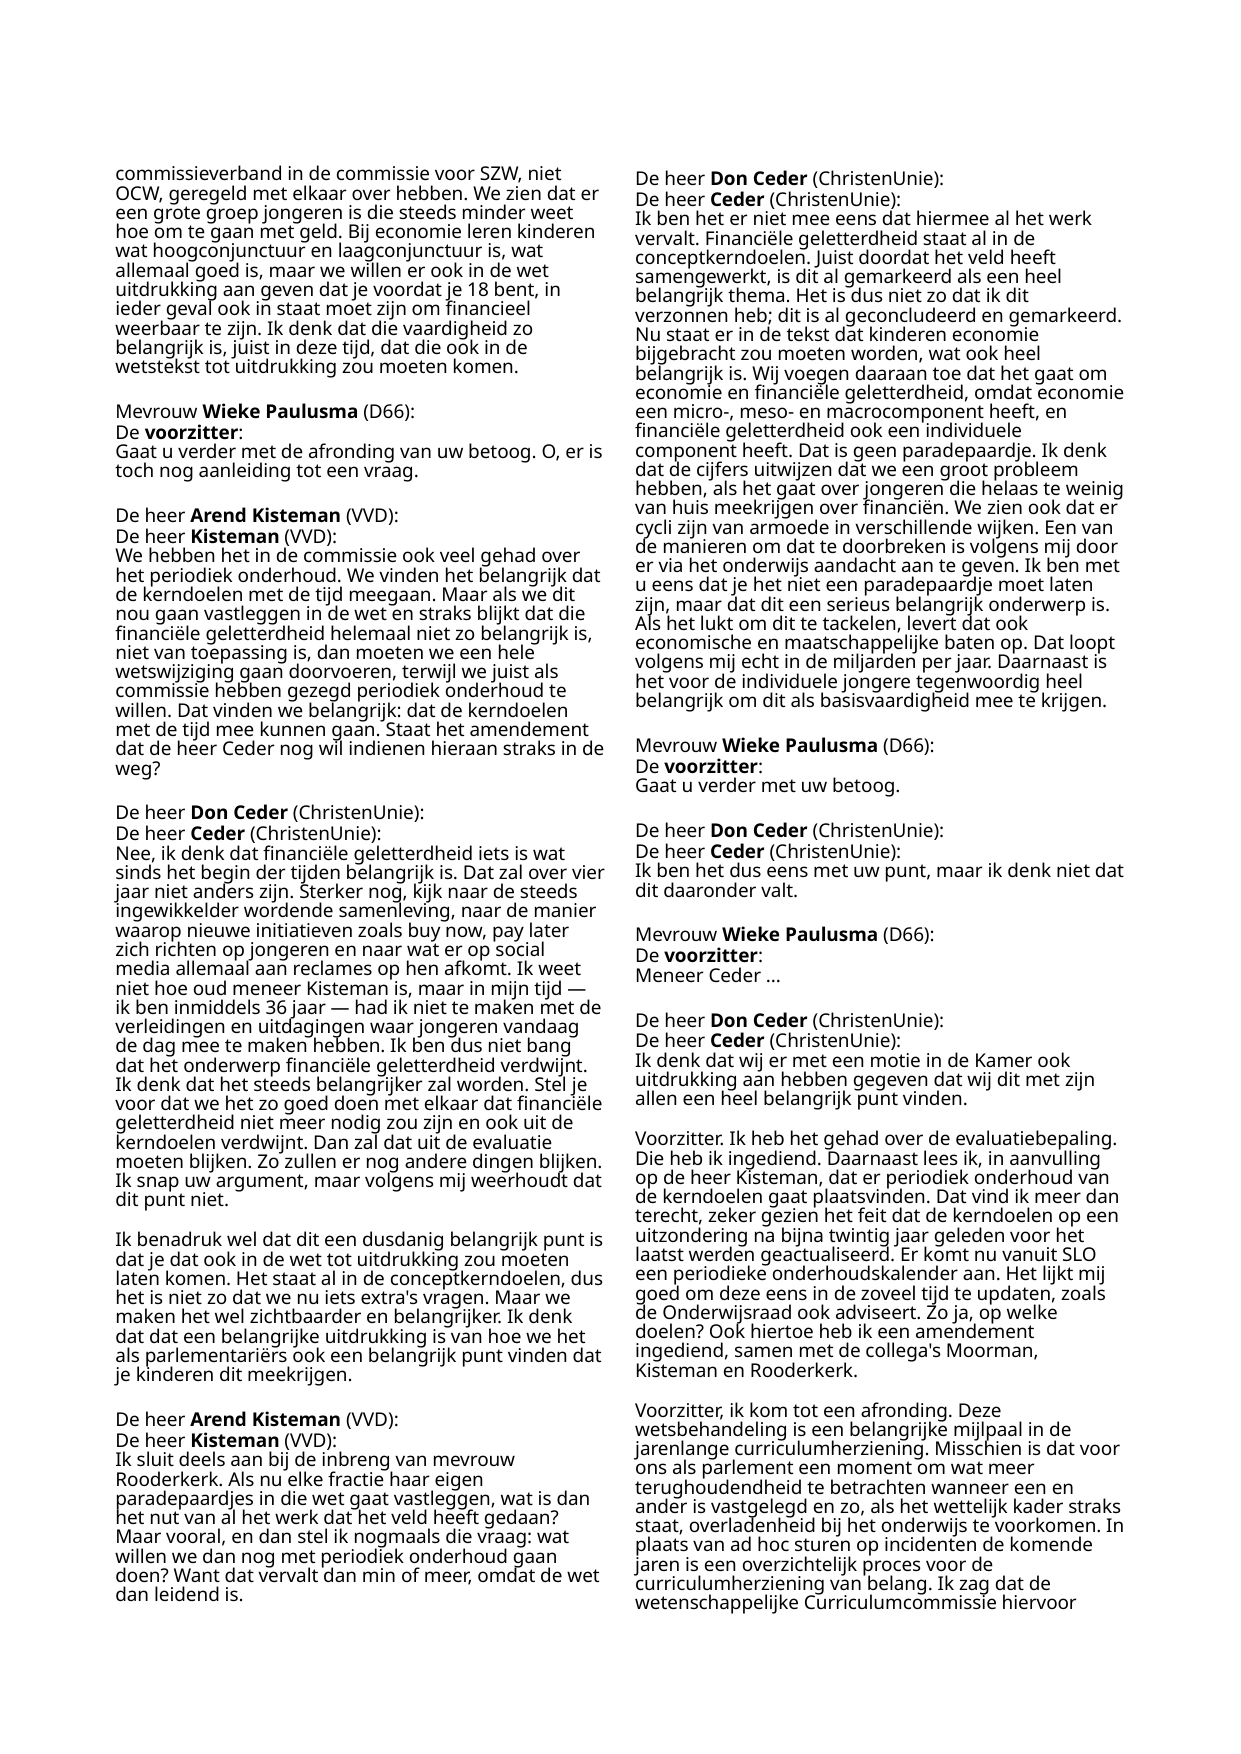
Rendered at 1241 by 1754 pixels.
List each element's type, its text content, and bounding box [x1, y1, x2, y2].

text Mevrouw Wieke Paulusma (D66): [635, 922, 1125, 947]
text Ik ben het dus eens met uw punt, maar ik denk niet dat dit daaronder valt. [635, 862, 1125, 901]
text De voorzitter: [635, 947, 1125, 967]
text De voorzitter: [635, 758, 1125, 777]
text Voorzitter. Ik heb het gehad over de evaluatiebepaling. Die heb ik ingediend. Daarnaast lees ik, in aanvulling op de heer Kisteman, dat er periodiek onderhoud van de kerndoelen gaat plaatsvinden. Dat vind ik meer dan terecht, zeker gezien het feit dat de kerndoelen op een uitzondering na bijna twintig jaar geleden voor het laatst werden geactualiseerd. Er komt nu vanuit SLO een periodieke onderhoudskalender aan. Het lijkt mij goed om deze eens in de zoveel tijd te updaten, zoals de Onderwijsraad ook adviseert. Zo ja, op welke doelen? Ook hiertoe heb ik een amendement ingediend, samen met de collega's Moorman, Kisteman en Rooderkerk. [635, 1130, 1125, 1381]
text Meneer Ceder ... [635, 967, 1125, 986]
text Ik benadruk wel dat dit een dusdanig belangrijk punt is dat je dat ook in de wet tot uitdrukking zou moeten laten komen. Het staat al in de conceptkerndoelen, dus het is niet zo dat we nu iets extra's vragen. Maar we maken het wel zichtbaarder en belangrijker. Ik denk dat dat een belangrijke uitdrukking is van hoe we het als parlementariërs ook een belangrijk punt vinden dat je kinderen dit meekrijgen. [115, 1231, 605, 1386]
text Voorzitter, ik kom tot een afronding. Deze wetsbehandeling is een belangrijke mijlpaal in de jarenlange curriculumherziening. Misschien is dat voor ons als parlement een moment om wat meer terughoudendheid te betrachten wanneer een en ander is vastgelegd en zo, als het wettelijk kader straks staat, overladenheid bij het onderwijs te voorkomen. In plaats van ad hoc sturen op incidenten de komende jaren is een overzichtelijk proces voor de curriculumherziening van belang. Ik zag dat de wetenschappelijke Curriculumcommissie hiervoor [635, 1402, 1125, 1613]
text Gaat u verder met uw betoog. [635, 777, 1125, 796]
text De heer Don Ceder (ChristenUnie): [635, 165, 1125, 191]
text Ik denk dat wij er met een motie in de Kamer ook uitdrukking aan hebben gegeven dat wij dit met zijn allen een heel belangrijk punt vinden. [635, 1052, 1125, 1109]
text De heer Ceder (ChristenUnie): [635, 191, 1125, 210]
text De heer Don Ceder (ChristenUnie): [635, 817, 1125, 843]
text De heer Ceder (ChristenUnie): [115, 825, 605, 844]
text Ik ben het er niet mee eens dat hiermee al het werk vervalt. Financiële geletterdheid staat al in de conceptkerndoelen. Juist doordat het veld heeft samengewerkt, is dit al gemarkeerd als een heel belangrijk thema. Het is dus niet zo dat ik dit verzonnen heb; dit is al geconcludeerd en gemarkeerd. Nu staat er in de tekst dat kinderen economie bijgebracht zou moeten worden, wat ook heel belangrijk is. Wij voegen daaraan toe dat het gaat om economie en financiële geletterdheid, omdat economie een micro-, meso- en macrocomponent heeft, en financiële geletterdheid ook een individuele component heeft. Dat is geen paradepaardje. Ik denk dat de cijfers uitwijzen dat we een groot probleem hebben, als het gaat over jongeren die helaas te weinig van huis meekrijgen over financiën. We zien ook dat er cycli zijn van armoede in verschillende wijken. Een van de manieren om dat te doorbreken is volgens mij door er via het onderwijs aandacht aan te geven. Ik ben met u eens dat je het niet een paradepaardje moet laten zijn, maar dat dit een serieus belangrijk onderwerp is. Als het lukt om dit te tackelen, levert dat ook economische en maatschappelijke baten op. Dat loopt volgens mij echt in de miljarden per jaar. Daarnaast is het voor de individuele jongere tegenwoordig heel belangrijk om dit als basisvaardigheid mee te krijgen. [635, 210, 1125, 711]
text De heer Don Ceder (ChristenUnie): [635, 1007, 1125, 1032]
text Mevrouw Wieke Paulusma (D66): [635, 732, 1125, 758]
text De heer Kisteman (VVD): [115, 1432, 605, 1451]
text De heer Ceder (ChristenUnie): [635, 1032, 1125, 1052]
text De heer Ceder (ChristenUnie): [635, 843, 1125, 862]
text We hebben het in de commissie ook veel gehad over het periodiek onderhoud. We vinden het belangrijk dat de kerndoelen met de tijd meegaan. Maar als we dit nou gaan vastleggen in de wet en straks blijkt dat die financiële geletterdheid helemaal niet zo belangrijk is, niet van toepassing is, dan moeten we een hele wetswijziging gaan doorvoeren, terwijl we juist als commissie hebben gezegd periodiek onderhoud te willen. Dat vinden we belangrijk: dat de kerndoelen met de tijd mee kunnen gaan. Staat het amendement dat de heer Ceder nog wil indienen hieraan straks in de weg? [115, 547, 605, 779]
text Mevrouw Wieke Paulusma (D66): [115, 398, 605, 424]
text De heer Arend Kisteman (VVD): [115, 502, 605, 528]
text Ik sluit deels aan bij de inbreng van mevrouw Rooderkerk. Als nu elke fractie haar eigen paradepaardjes in die wet gaat vastleggen, wat is dan het nut van al het werk dat het veld heeft gedaan? Maar vooral, en dan stel ik nogmaals die vraag: wat willen we dan nog met periodiek onderhoud gaan doen? Want dat vervalt dan min of meer, omdat de wet dan leidend is. [115, 1451, 605, 1606]
text commissieverband in de commissie voor SZW, niet OCW, geregeld met elkaar over hebben. We zien dat er een grote groep jongeren is die steeds minder weet hoe om te gaan met geld. Bij economie leren kinderen wat hoogconjunctuur en laagconjunctuur is, wat allemaal goed is, maar we willen er ook in de wet uitdrukking aan geven dat je voordat je 18 bent, in ieder geval ook in staat moet zijn om financieel weerbaar te zijn. Ik denk dat die vaardigheid zo belangrijk is, juist in deze tijd, dat die ook in de wetstekst tot uitdrukking zou moeten komen. [115, 165, 605, 377]
text Gaat u verder met de afronding van uw betoog. O, er is toch nog aanleiding tot een vraag. [115, 443, 605, 482]
text De voorzitter: [115, 424, 605, 443]
text De heer Don Ceder (ChristenUnie): [115, 799, 605, 825]
text De heer Kisteman (VVD): [115, 528, 605, 547]
text De heer Arend Kisteman (VVD): [115, 1406, 605, 1432]
text Nee, ik denk dat financiële geletterdheid iets is wat sinds het begin der tijden belangrijk is. Dat zal over vier jaar niet anders zijn. Sterker nog, kijk naar de steeds ingewikkelder wordende samenleving, naar de manier waarop nieuwe initiatieven zoals buy now, pay later zich richten op jongeren en naar wat er op social media allemaal aan reclames op hen afkomt. Ik weet niet hoe oud meneer Kisteman is, maar in mijn tijd — ik ben inmiddels 36 jaar — had ik niet te maken met de verleidingen en uitdagingen waar jongeren vandaag de dag mee te maken hebben. Ik ben dus niet bang dat het onderwerp financiële geletterdheid verdwijnt. Ik denk dat het steeds belangrijker zal worden. Stel je voor dat we het zo goed doen met elkaar dat financiële geletterdheid niet meer nodig zou zijn en ook uit de kerndoelen verdwijnt. Dan zal dat uit de evaluatie moeten blijken. Zo zullen er nog andere dingen blijken. Ik snap uw argument, maar volgens mij weerhoudt dat dit punt niet. [115, 844, 605, 1211]
